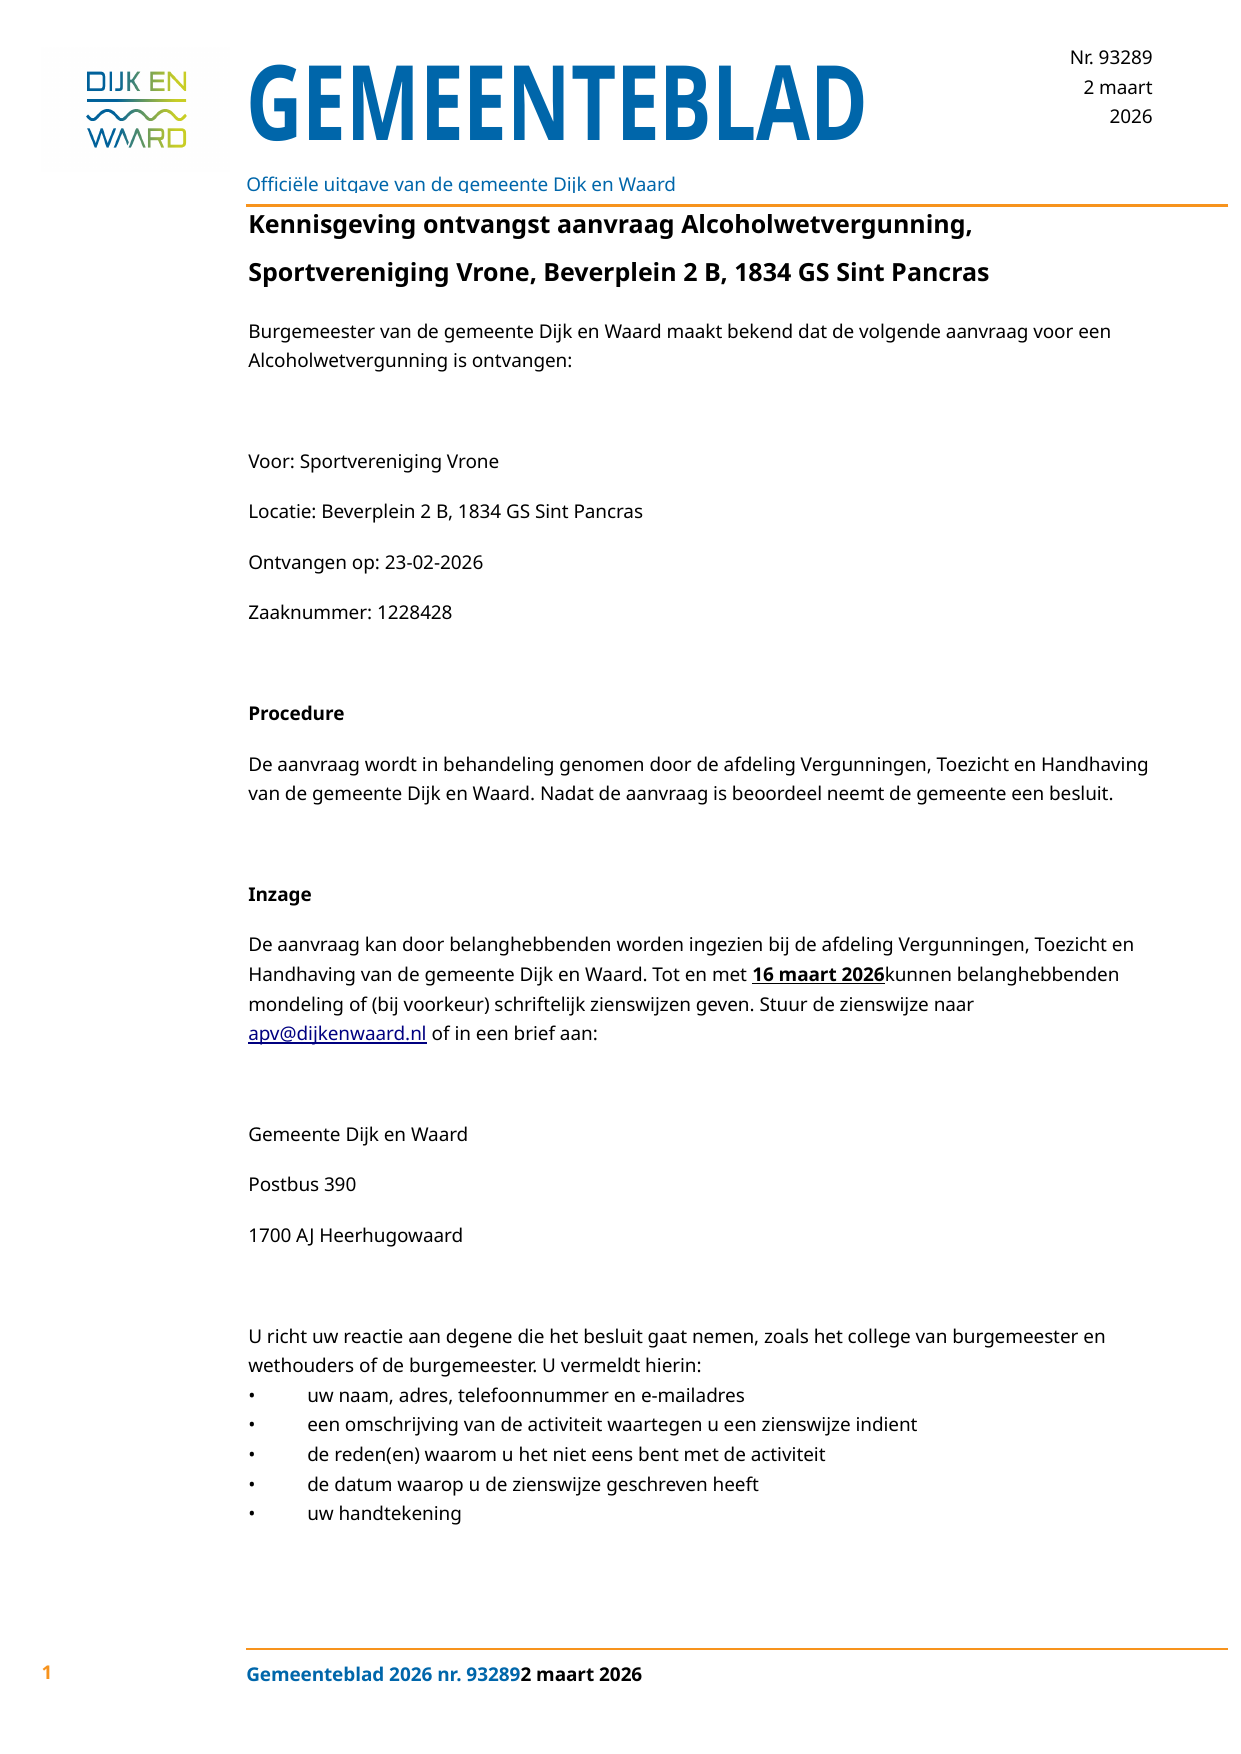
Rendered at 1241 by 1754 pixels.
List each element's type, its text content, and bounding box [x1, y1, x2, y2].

list uw handtekening [248, 1500, 1152, 1526]
text Postbus 390 [248, 1172, 1152, 1197]
text Procedure [248, 700, 1152, 726]
text Locatie: Beverplein 2 B, 1834 GS Sint Pancras [248, 499, 1152, 524]
list een omschrijving van de activiteit waartegen u een zienswijze indient [248, 1412, 1152, 1437]
text Burgemeester van de gemeente Dijk en Waard maakt bekend dat de volgende aanvraag voor een Alcoholwetvergunning is ontvangen: [248, 318, 1152, 373]
list uw naam, adres, telefoonnummer en e-mailadres [248, 1382, 1152, 1408]
text De aanvraag wordt in behandeling genomen door de afdeling Vergunningen, Toezicht en Handhaving van de gemeente Dijk en Waard. Nadat de aanvraag is beoordeel neemt de gemeente een besluit. [248, 751, 1152, 806]
text Inzage [248, 881, 1152, 907]
list de reden(en) waarom u het niet eens bent met de activiteit [248, 1441, 1152, 1467]
text De aanvraag kan door belanghebbenden worden ingezien bij de afdeling Vergunningen, Toezicht en Handhaving van de gemeente Dijk en Waard. Tot en met 16 maart 2026kunnen belanghebbenden mondeling of (bij voorkeur) schriftelijk zienswijzen geven. Stuur de zienswijze naar apv@dijkenwaard.nl of in een brief aan: [248, 932, 1152, 1046]
list de datum waarop u de zienswijze geschreven heeft [248, 1471, 1152, 1497]
text Voor: Sportvereniging Vrone [248, 448, 1152, 474]
text Kennisgeving ontvangst aanvraag Alcoholwetvergunning, Sportvereniging Vrone, Beverplein 2 B, 1834 GS Sint Pancras [248, 207, 1152, 288]
picture [41, 47, 231, 172]
text 1700 AJ Heerhugowaard [248, 1222, 1152, 1248]
text U richt uw reactie aan degene die het besluit gaat nemen, zoals het college van burgemeester en wethouders of de burgemeester. U vermeldt hierin: [248, 1323, 1152, 1378]
text Gemeente Dijk en Waard [248, 1121, 1152, 1147]
text Ontvangen op: 23-02-2026 [248, 549, 1152, 575]
text Zaaknummer: 1228428 [248, 599, 1152, 625]
